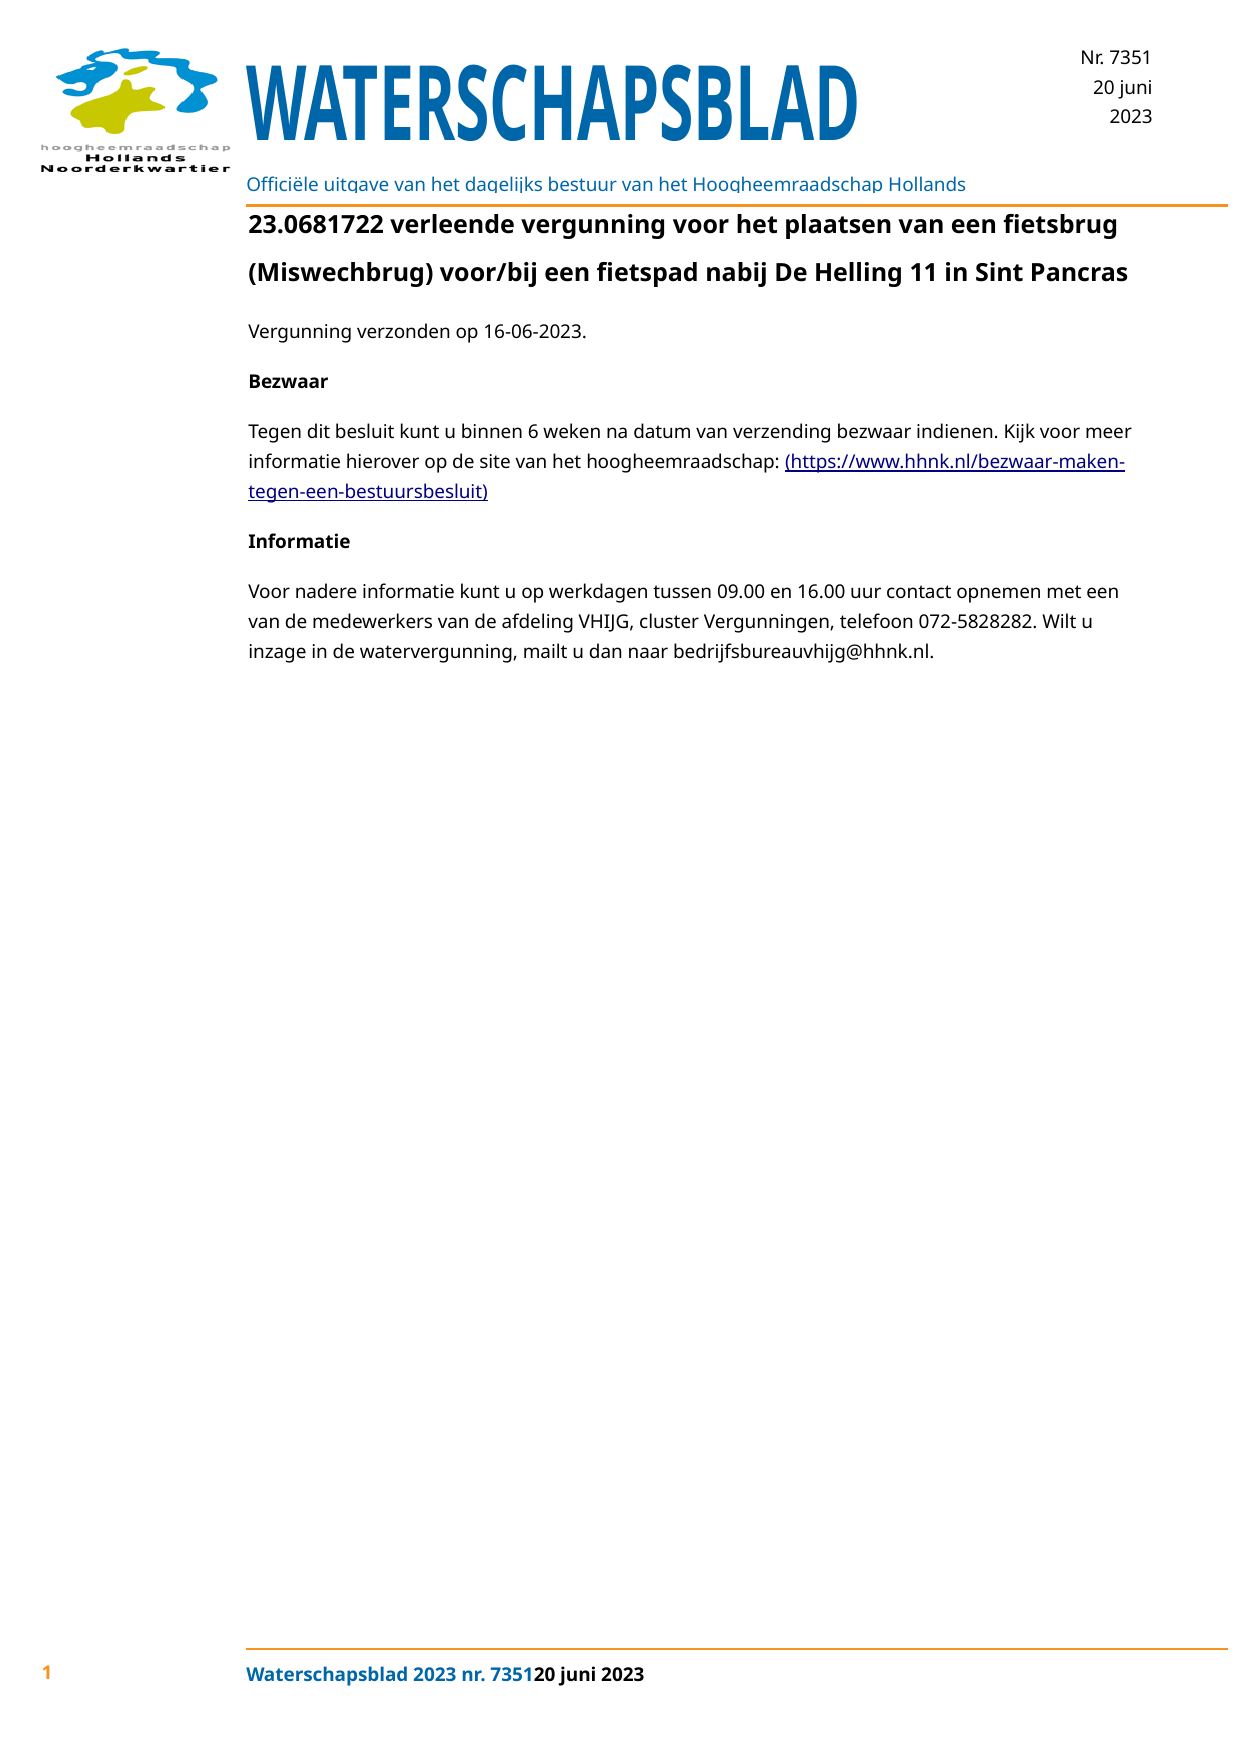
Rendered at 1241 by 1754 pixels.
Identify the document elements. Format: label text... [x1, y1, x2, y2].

text 23.0681722 verleende vergunning voor het plaatsen van een fietsbrug (Miswechbrug) voor/bij een fietspad nabij De Helling 11 in Sint Pancras [248, 207, 1152, 288]
text Tegen dit besluit kunt u binnen 6 weken na datum van verzending bezwaar indienen. Kijk voor meer informatie hierover op de site van het hoogheemraadschap: (https://www.hhnk.nl/bezwaar-maken-tegen-een-bestuursbesluit) [248, 419, 1152, 504]
text Informatie [248, 528, 1152, 554]
text Voor nadere informatie kunt u op werkdagen tussen 09.00 en 16.00 uur contact opnemen met een van de medewerkers van de afdeling VHIJG, cluster Vergunningen, telefoon 072-5828282. Wilt u inzage in de watervergunning, mailt u dan naar bedrijfsbureauvhijg@hhnk.nl. [248, 579, 1152, 664]
picture [41, 47, 231, 172]
text Vergunning verzonden op 16-06-2023. [248, 318, 1152, 344]
text Bezwaar [248, 368, 1152, 394]
